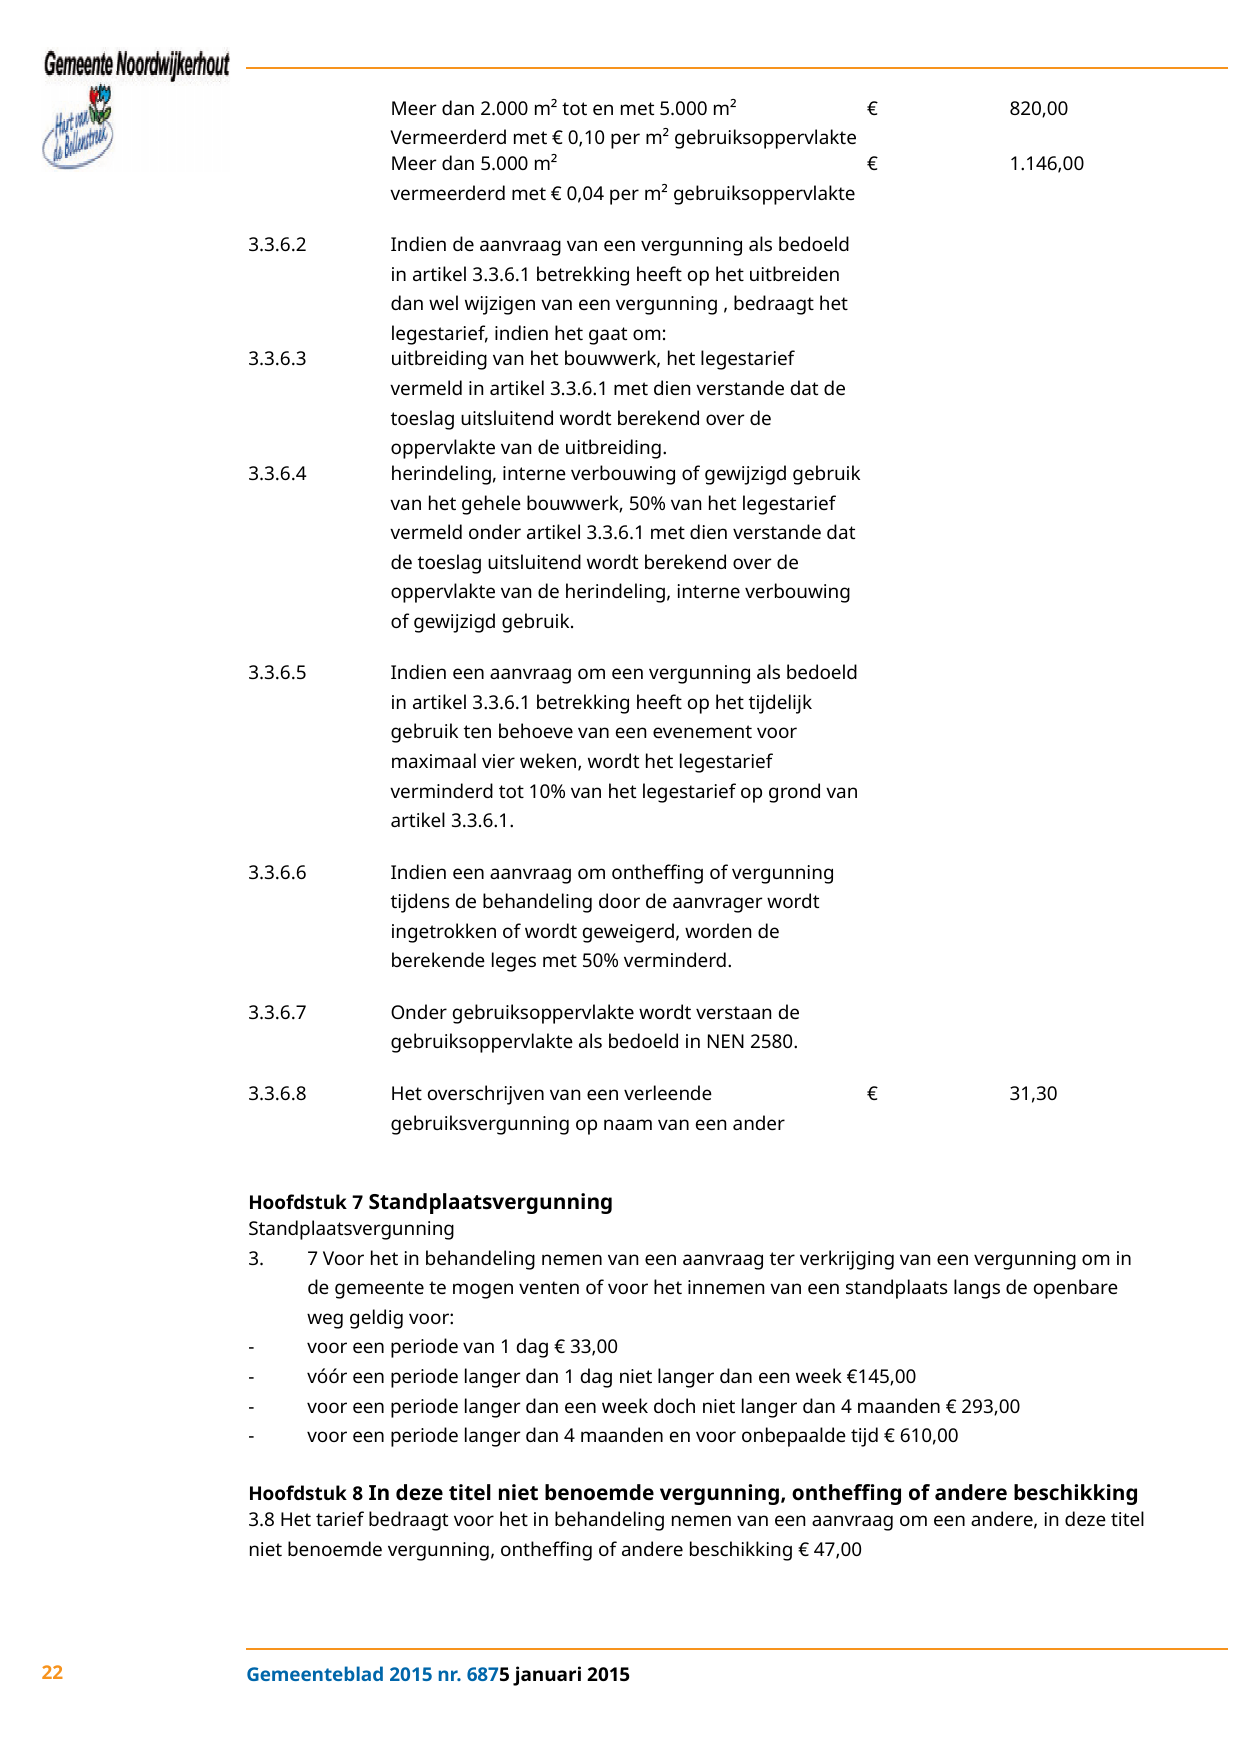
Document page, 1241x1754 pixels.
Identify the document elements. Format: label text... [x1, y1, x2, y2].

table_cell 3.3.6.3 [248, 346, 390, 460]
list 7 Voor het in behandeling nemen van een aanvraag ter verkrijging van een vergunning om in de gemeente te mogen venten of voor het innemen van een standplaats langs de openbare weg geldig voor: [248, 1245, 1152, 1330]
table_cell herindeling, interne verbouwing of gewijzigd gebruik van het gehele bouwwerk, 50% van het legestarief vermeld onder artikel 3.3.6.1 met dien verstande dat de toeslag uitsluitend wordt berekend over de oppervlakte van de herindeling, interne verbouwing of gewijzigd gebruik. [390, 460, 867, 634]
table_cell [1009, 460, 1152, 634]
table_cell [1009, 231, 1152, 346]
table_cell 3.3.6.7 [248, 999, 390, 1054]
list voor een periode van 1 dag € 33,00 [248, 1334, 1152, 1359]
table_cell [1009, 346, 1152, 460]
table_cell 31,30 [1009, 1080, 1152, 1135]
table_cell [867, 999, 1009, 1054]
table_cell Indien de aanvraag van een vergunning als bedoeld in artikel 3.3.6.1 betrekking heeft op het uitbreiden dan wel wijzigen van een vergunning , bedraagt het legestarief, indien het gaat om: [390, 231, 867, 346]
text Standplaatsvergunning [248, 1215, 1152, 1241]
table_cell [248, 1054, 390, 1080]
table_cell uitbreiding van het bouwwerk, het legestarief vermeld in artikel 3.3.6.1 met dien verstande dat de toeslag uitsluitend wordt berekend over de oppervlakte van de uitbreiding. [390, 346, 867, 460]
list voor een periode langer dan een week doch niet langer dan 4 maanden € 293,00 [248, 1393, 1152, 1418]
table_cell [390, 634, 867, 659]
table_cell [1009, 833, 1152, 859]
text Hoofdstuk 8 In deze titel niet benoemde vergunning, ontheffing of andere beschikking [248, 1478, 1152, 1506]
table_cell [867, 660, 1009, 833]
table_cell 1.146,00 [1009, 150, 1152, 205]
table_cell [867, 346, 1009, 460]
table_cell Onder gebruiksoppervlakte wordt verstaan de gebruiksoppervlakte als bedoeld in NEN 2580. [390, 999, 867, 1054]
table_cell [1009, 859, 1152, 973]
list voor een periode langer dan 4 maanden en voor onbepaalde tijd € 610,00 [248, 1422, 1152, 1448]
table_cell [867, 205, 1009, 231]
table_cell € [867, 150, 1009, 205]
table_cell € [867, 95, 1009, 150]
table_cell [248, 95, 390, 150]
table_cell 820,00 [1009, 95, 1152, 150]
table_cell [867, 833, 1009, 859]
table_cell [867, 231, 1009, 346]
list vóór een periode langer dan 1 dag niet langer dan een week €145,00 [248, 1363, 1152, 1389]
table_cell 3.3.6.4 [248, 460, 390, 634]
table_cell [867, 973, 1009, 999]
table_cell [1009, 634, 1152, 659]
table_cell [1009, 1054, 1152, 1080]
table_cell Meer dan 5.000 m² vermeerderd met € 0,04 per m² gebruiksoppervlakte [390, 150, 867, 205]
table_cell [1009, 973, 1152, 999]
table_cell [1009, 205, 1152, 231]
table_cell [867, 1054, 1009, 1080]
table_cell [248, 150, 390, 205]
table_cell 3.3.6.8 [248, 1080, 390, 1135]
table_cell [248, 634, 390, 659]
table_cell [867, 460, 1009, 634]
table_cell [1009, 999, 1152, 1054]
table_cell [867, 859, 1009, 973]
table_cell [248, 833, 390, 859]
table_cell 3.3.6.2 [248, 231, 390, 346]
table_cell Meer dan 2.000 m² tot en met 5.000 m² Vermeerderd met € 0,10 per m² gebruiksoppervlakte [390, 95, 867, 150]
table_cell [390, 205, 867, 231]
table_cell [1009, 660, 1152, 833]
table_cell 3.3.6.6 [248, 859, 390, 973]
table_cell Indien een aanvraag om ontheffing of vergunning tijdens de behandeling door de aanvrager wordt ingetrokken of wordt geweigerd, worden de berekende leges met 50% verminderd. [390, 859, 867, 973]
table_cell 3.3.6.5 [248, 660, 390, 833]
text Hoofdstuk 7 Standplaatsvergunning [248, 1187, 1152, 1215]
table_cell [248, 973, 390, 999]
table_cell Het overschrijven van een verleende gebruiksvergunning op naam van een ander [390, 1080, 867, 1135]
table_cell € [867, 1080, 1009, 1135]
text 3.8 Het tarief bedraagt voor het in behandeling nemen van een aanvraag om een andere, in deze titel niet benoemde vergunning, ontheffing of andere beschikking € 47,00 [248, 1506, 1152, 1561]
table_cell Indien een aanvraag om een vergunning als bedoeld in artikel 3.3.6.1 betrekking heeft op het tijdelijk gebruik ten behoeve van een evenement voor maximaal vier weken, wordt het legestarief verminderd tot 10% van het legestarief op grond van artikel 3.3.6.1. [390, 660, 867, 833]
table_cell [390, 1054, 867, 1080]
table_cell [867, 634, 1009, 659]
table_cell [390, 833, 867, 859]
picture [41, 47, 231, 172]
table_cell [390, 973, 867, 999]
table_cell [248, 205, 390, 231]
